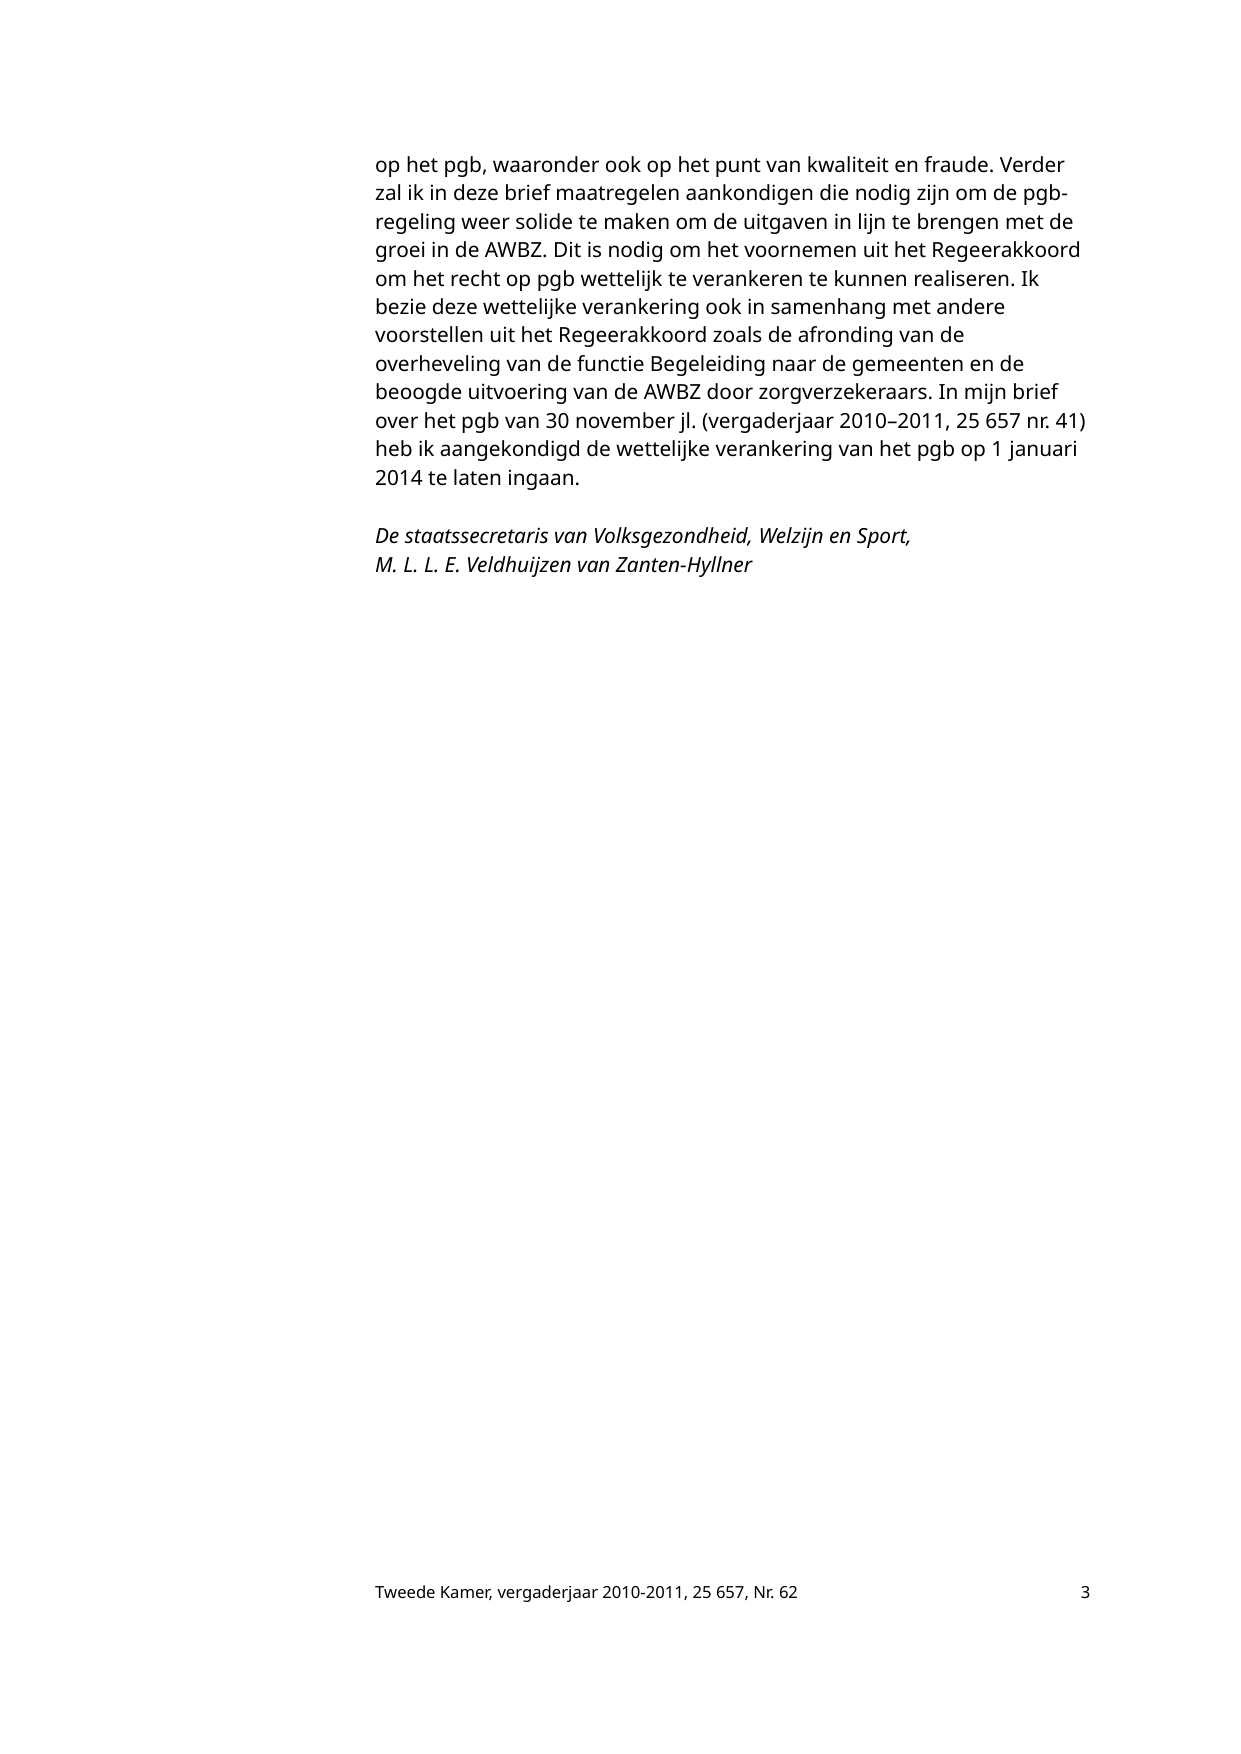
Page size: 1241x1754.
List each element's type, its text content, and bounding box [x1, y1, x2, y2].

text M. L. L. E. Veldhuijzen van Zanten-Hyllner [375, 550, 1090, 578]
text op het pgb, waaronder ook op het punt van kwaliteit en fraude. Verder zal ik in deze brief maatregelen aankondigen die nodig zijn om de pgb-regeling weer solide te maken om de uitgaven in lijn te brengen met de groei in de AWBZ. Dit is nodig om het voornemen uit het Regeerakkoord om het recht op pgb wettelijk te verankeren te kunnen realiseren. Ik bezie deze wettelijke verankering ook in samenhang met andere voorstellen uit het Regeerakkoord zoals de afronding van de overheveling van de functie Begeleiding naar de gemeenten en de beoogde uitvoering van de AWBZ door zorgverzekeraars. In mijn brief over het pgb van 30 november jl. (vergaderjaar 2010–2011, 25 657 nr. 41) heb ik aangekondigd de wettelijke verankering van het pgb op 1 januari 2014 te laten ingaan. [375, 150, 1090, 491]
text De staatssecretaris van Volksgezondheid, Welzijn en Sport, [375, 521, 1090, 550]
